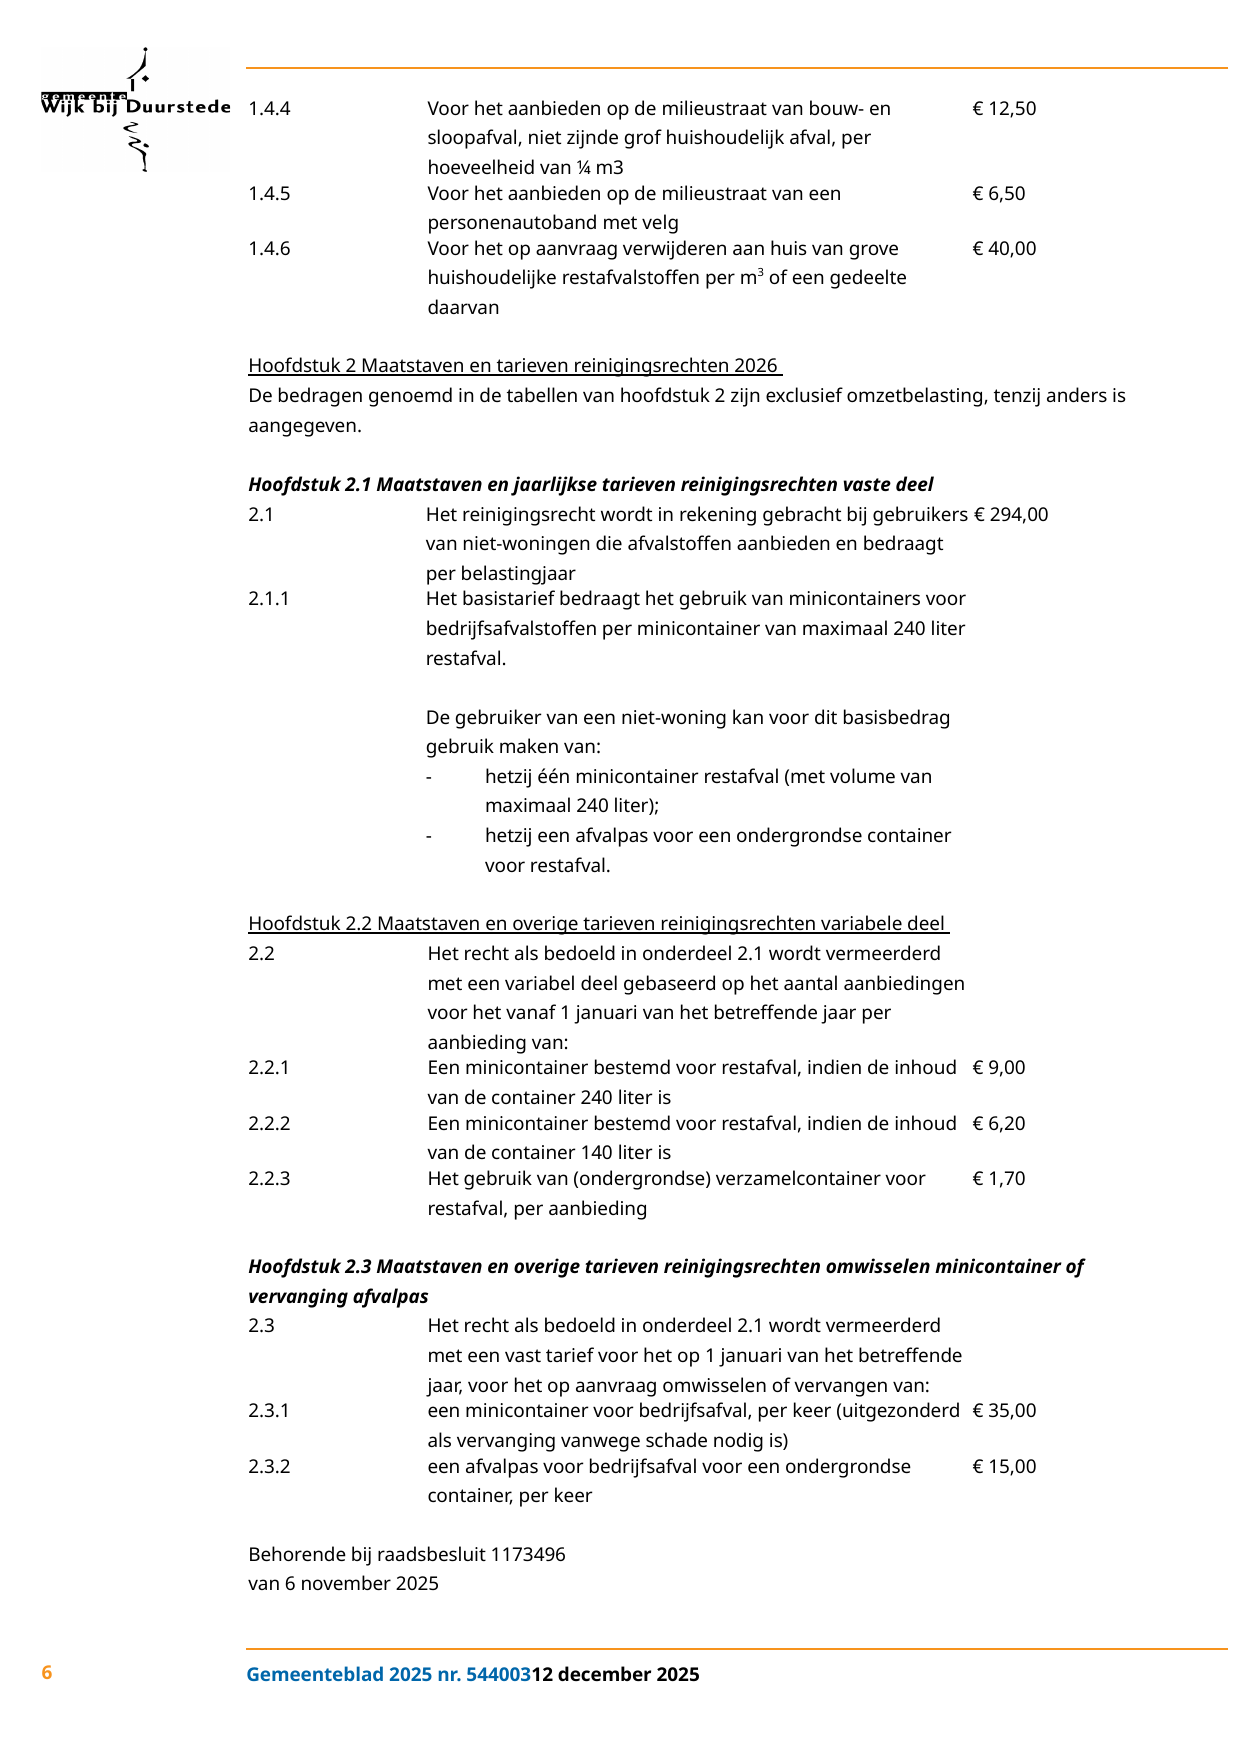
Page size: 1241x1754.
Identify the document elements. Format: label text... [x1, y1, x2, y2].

picture [41, 47, 231, 172]
table_cell 2.1.1 [248, 586, 426, 878]
table_cell 2.3.2 [248, 1453, 427, 1508]
table_cell Het basistarief bedraagt het gebruik van minicontainers voor bedrijfsafvalstoffen per minicontainer van maximaal 240 liter restafval. De gebruiker van een niet-woning kan voor dit basisbedrag gebruik maken van: hetzij één minicontainer restafval (met volume van maximaal 240 liter); hetzij een afvalpas voor een ondergrondse container voor restafval. [426, 586, 974, 878]
table_cell [974, 586, 1152, 878]
table_cell 1.4.5 [248, 180, 427, 235]
table_cell € 40,00 [973, 235, 1152, 320]
table_cell Een minicontainer bestemd voor restafval, indien de inhoud van de container 140 liter is [427, 1110, 972, 1165]
table_cell € 6,50 [973, 180, 1152, 235]
table_cell € 1,70 [973, 1165, 1152, 1221]
table_cell een minicontainer voor bedrijfsafval, per keer (uitgezonderd als vervanging vanwege schade nodig is) [427, 1398, 972, 1453]
table_cell Voor het aanbieden op de milieustraat van een personenautoband met velg [427, 180, 972, 235]
text Hoofdstuk 2.1 Maatstaven en jaarlijkse tarieven reinigingsrechten vaste deel [248, 471, 1152, 497]
table_cell 2.2.2 [248, 1110, 427, 1165]
table_cell € 9,00 [973, 1055, 1152, 1110]
table_cell Voor het op aanvraag verwijderen aan huis van grove huishoudelijke restafvalstoffen per m3 of een gedeelte daarvan [427, 235, 972, 320]
table_header 2.2 [248, 940, 427, 1054]
table_cell Voor het aanbieden op de milieustraat van bouw- en sloopafval, niet zijnde grof huishoudelijk afval, per hoeveelheid van ¼ m3 [427, 95, 972, 180]
table_cell € 15,00 [973, 1453, 1152, 1508]
table_header 2.3 [248, 1313, 427, 1397]
table_header 2.1 [248, 501, 426, 586]
table_header Het reinigingsrecht wordt in rekening gebracht bij gebruikers van niet-woningen die afvalstoffen aanbieden en bedraagt per belastingjaar [426, 501, 974, 586]
table_header Het recht als bedoeld in onderdeel 2.1 wordt vermeerderd met een variabel deel gebaseerd op het aantal aanbiedingen voor het vanaf 1 januari van het betreffende jaar per aanbieding van: [427, 940, 972, 1054]
text Behorende bij raadsbesluit 1173496 [248, 1541, 1152, 1567]
text Hoofdstuk 2.2 Maatstaven en overige tarieven reinigingsrechten variabele deel [248, 910, 1152, 936]
table_cell € 12,50 [973, 95, 1152, 180]
table_cell 2.2.3 [248, 1165, 427, 1221]
table_cell € 35,00 [973, 1398, 1152, 1453]
table_header [973, 940, 1152, 1054]
text Hoofdstuk 2.3 Maatstaven en overige tarieven reinigingsrechten omwisselen minicontainer of vervanging afvalpas [248, 1253, 1152, 1309]
table_cell € 6,20 [973, 1110, 1152, 1165]
table_header [973, 1313, 1152, 1397]
text van 6 november 2025 [248, 1571, 1152, 1596]
table_cell 2.3.1 [248, 1398, 427, 1453]
table_cell een afvalpas voor bedrijfsafval voor een ondergrondse container, per keer [427, 1453, 972, 1508]
table_header € 294,00 [974, 501, 1152, 586]
table_cell 1.4.4 [248, 95, 427, 180]
table_cell Een minicontainer bestemd voor restafval, indien de inhoud van de container 240 liter is [427, 1055, 972, 1110]
text De bedragen genoemd in de tabellen van hoofdstuk 2 zijn exclusief omzetbelasting, tenzij anders is aangegeven. [248, 382, 1152, 438]
table_cell 2.2.1 [248, 1055, 427, 1110]
table_header Het recht als bedoeld in onderdeel 2.1 wordt vermeerderd met een vast tarief voor het op 1 januari van het betreffende jaar, voor het op aanvraag omwisselen of vervangen van: [427, 1313, 972, 1397]
text Hoofdstuk 2 Maatstaven en tarieven reinigingsrechten 2026 [248, 353, 1152, 378]
table_cell Het gebruik van (ondergrondse) verzamelcontainer voor restafval, per aanbieding [427, 1165, 972, 1221]
table_cell 1.4.6 [248, 235, 427, 320]
